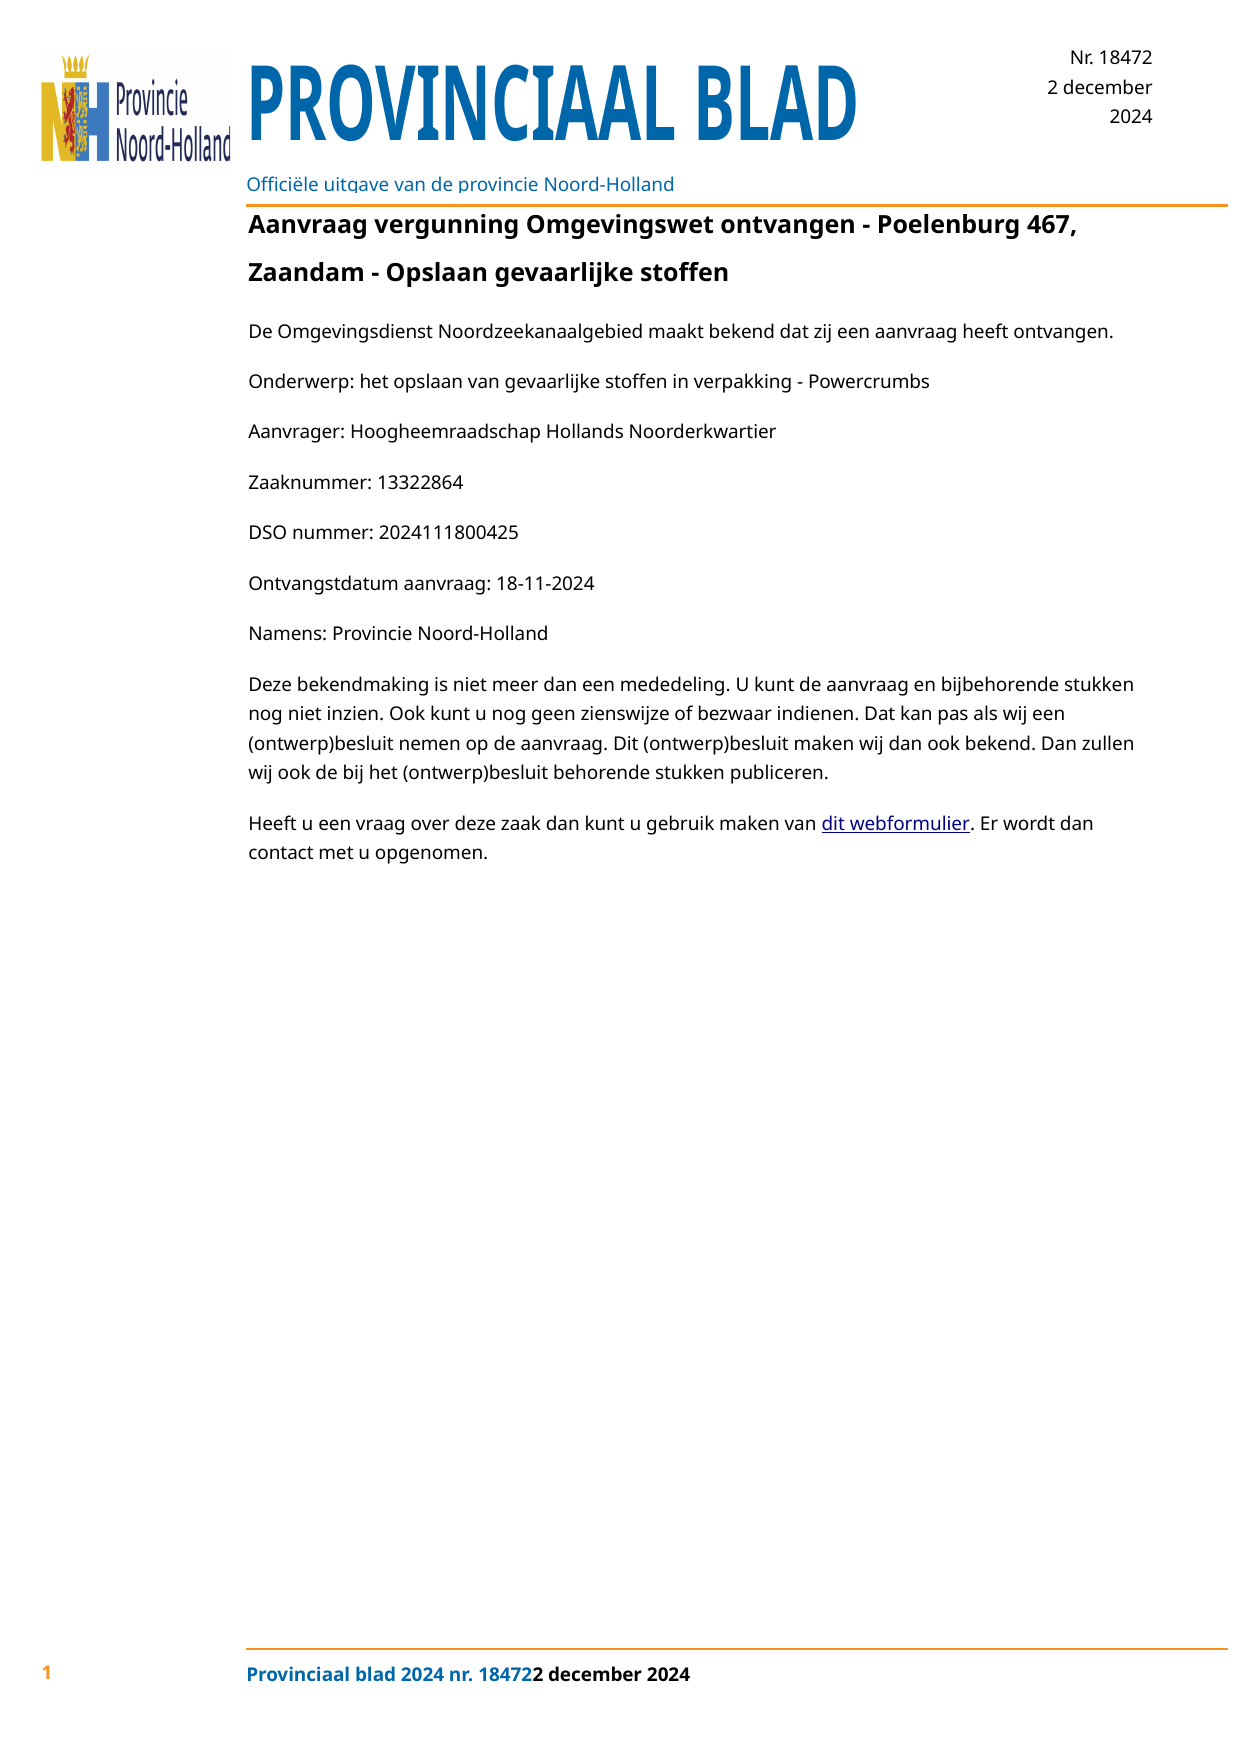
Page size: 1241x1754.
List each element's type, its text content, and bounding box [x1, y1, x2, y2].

text Aanvrager: Hoogheemraadschap Hollands Noorderkwartier [248, 419, 1152, 444]
text Ontvangstdatum aanvraag: 18-11-2024 [248, 570, 1152, 596]
text Deze bekendmaking is niet meer dan een mededeling. U kunt de aanvraag en bijbehorende stukken nog niet inzien. Ook kunt u nog geen zienswijze of bezwaar indienen. Dat kan pas als wij een (ontwerp)besluit nemen op de aanvraag. Dit (ontwerp)besluit maken wij dan ook bekend. Dan zullen wij ook de bij het (ontwerp)besluit behorende stukken publiceren. [248, 671, 1152, 785]
text Onderwerp: het opslaan van gevaarlijke stoffen in verpakking - Powercrumbs [248, 368, 1152, 394]
picture [41, 47, 231, 172]
text Aanvraag vergunning Omgevingswet ontvangen - Poelenburg 467, Zaandam - Opslaan gevaarlijke stoffen [248, 207, 1152, 288]
text Zaaknummer: 13322864 [248, 469, 1152, 495]
text Heeft u een vraag over deze zaak dan kunt u gebruik maken van dit webformulier. Er wordt dan contact met u opgenomen. [248, 810, 1152, 865]
text DSO nummer: 2024111800425 [248, 519, 1152, 545]
text De Omgevingsdienst Noordzeekanaalgebied maakt bekend dat zij een aanvraag heeft ontvangen. [248, 318, 1152, 344]
text Namens: Provincie Noord-Holland [248, 620, 1152, 646]
